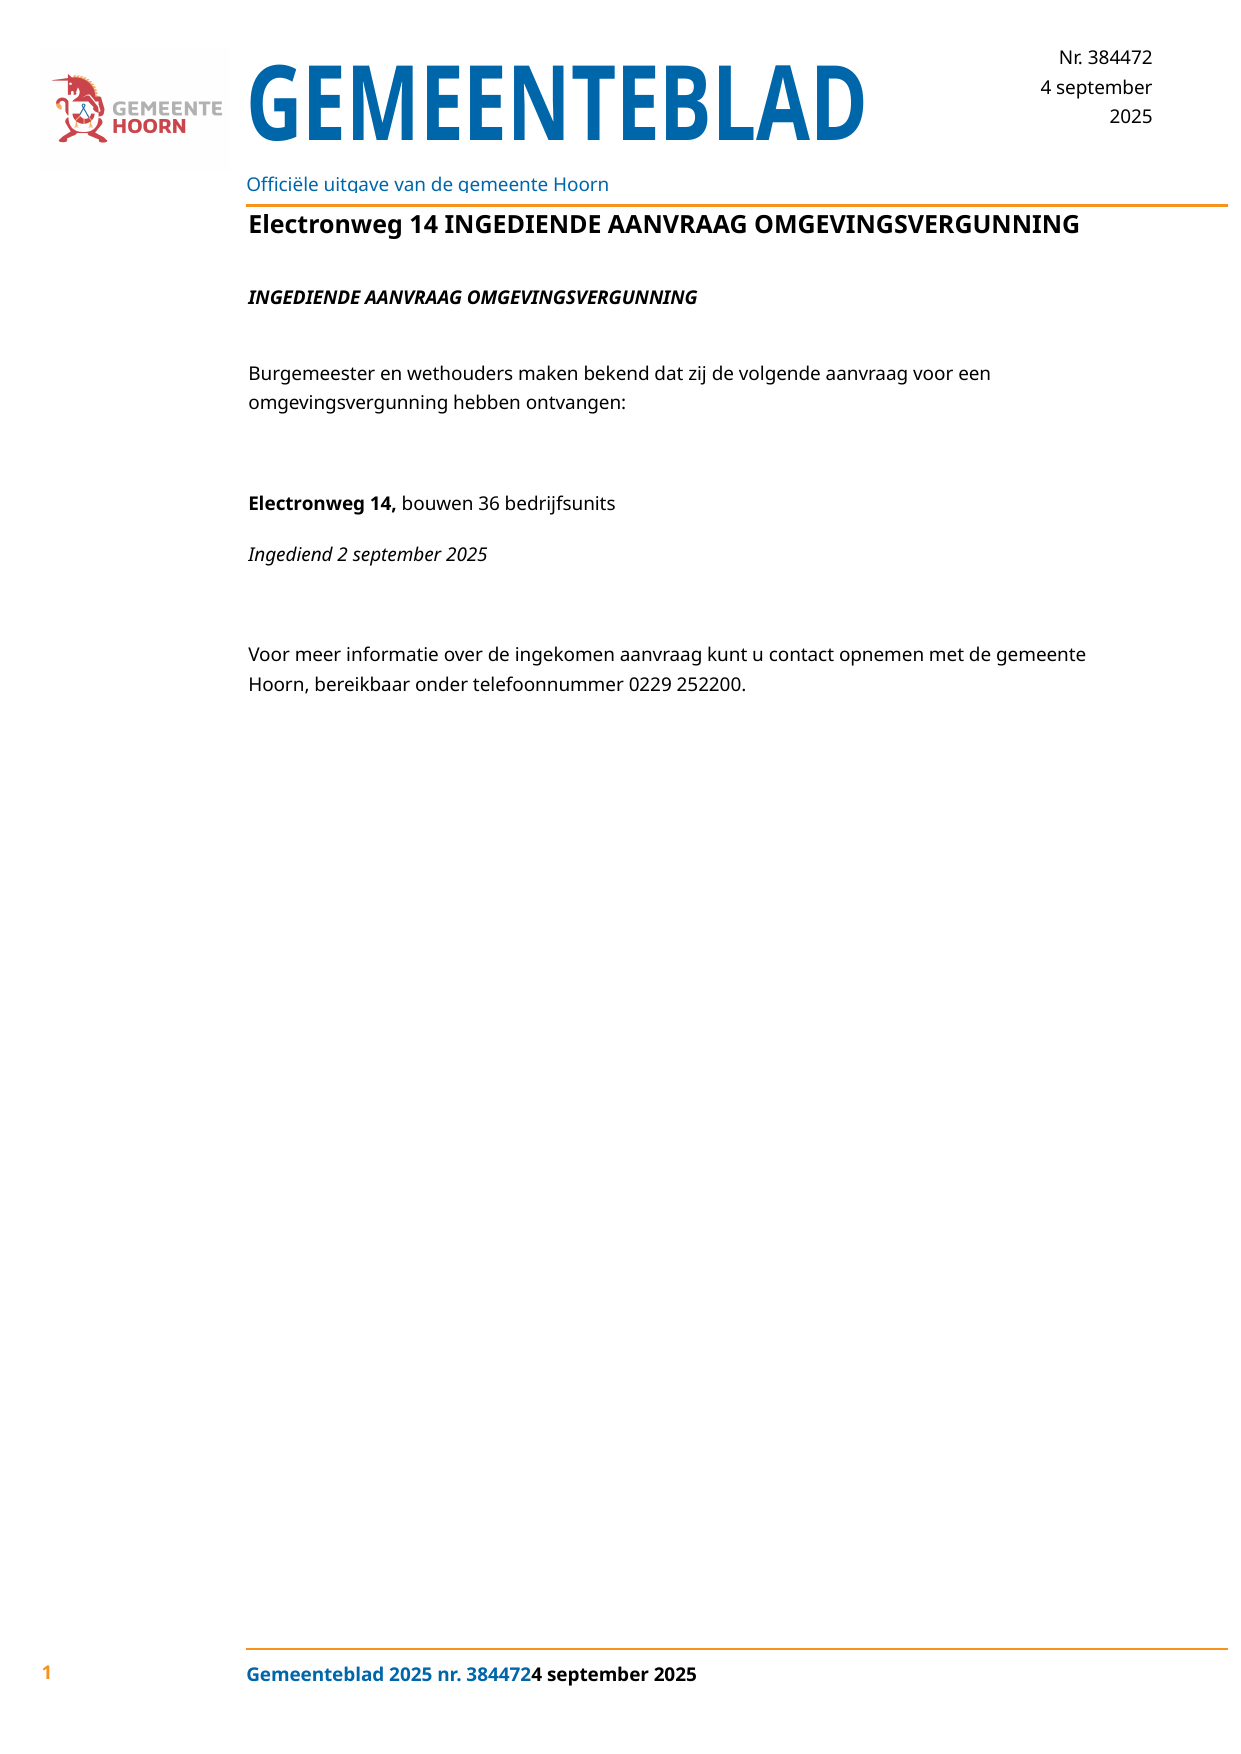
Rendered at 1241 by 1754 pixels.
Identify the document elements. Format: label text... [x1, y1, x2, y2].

text INGEDIENDE AANVRAAG OMGEVINGSVERGUNNING [248, 284, 1152, 309]
text Ingediend 2 september 2025 [248, 541, 1152, 567]
text Electronweg 14, bouwen 36 bedrijfsunits [248, 490, 1152, 516]
text Burgemeester en wethouders maken bekend dat zij de volgende aanvraag voor een omgevingsvergunning hebben ontvangen: [248, 360, 1152, 415]
picture [41, 47, 231, 172]
text Voor meer informatie over de ingekomen aanvraag kunt u contact opnemen met de gemeente Hoorn, bereikbaar onder telefoonnummer 0229 252200. [248, 642, 1152, 697]
text Electronweg 14 INGEDIENDE AANVRAAG OMGEVINGSVERGUNNING [248, 207, 1152, 241]
